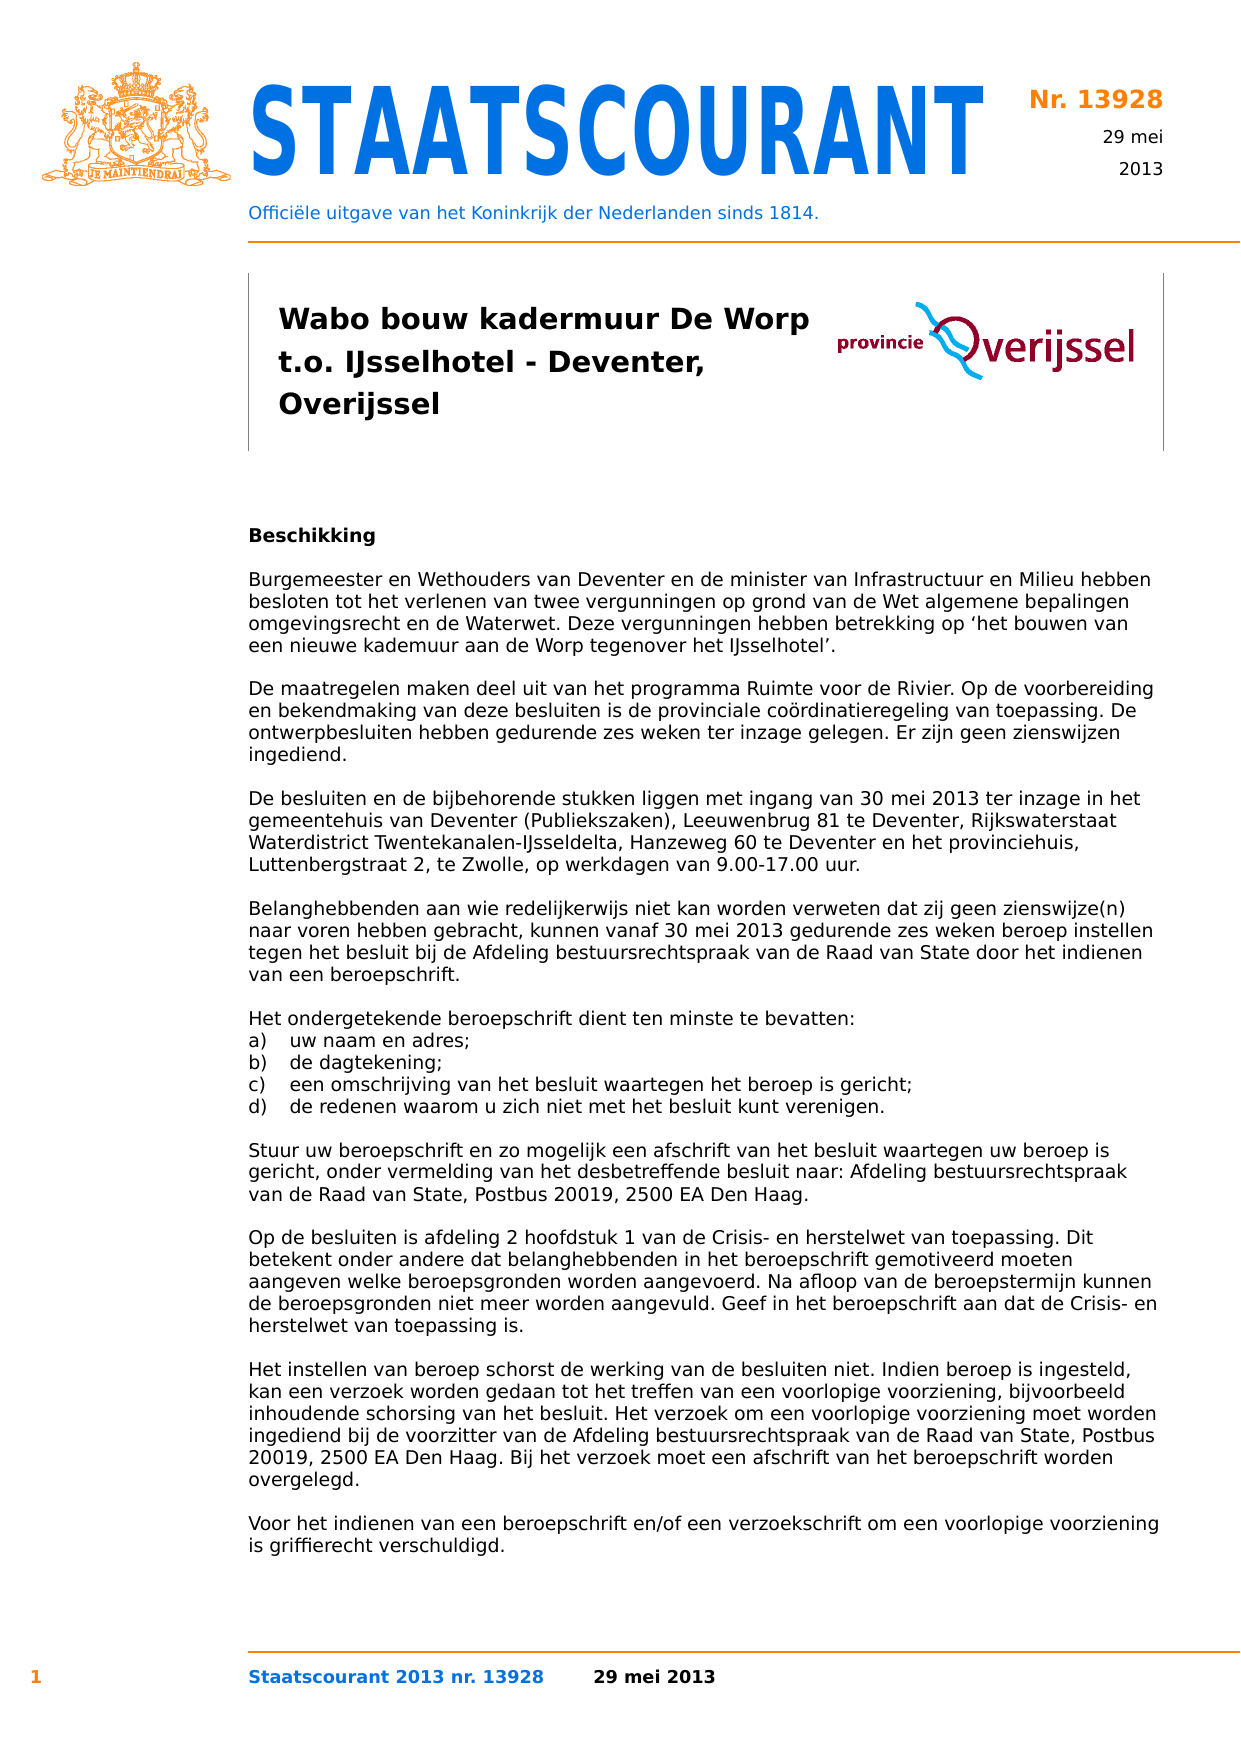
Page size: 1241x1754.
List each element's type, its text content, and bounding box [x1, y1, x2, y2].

picture [41, 62, 231, 186]
subtitle Wabo bouw kadermuur De Worp t.o. IJsselhotel - Deventer, Overijssel [249, 273, 1163, 451]
text d) de redenen waarom u zich niet met het besluit kunt verenigen. [248, 1096, 1163, 1118]
table_header Nr. 13928 [998, 62, 1240, 121]
text Het instellen van beroep schorst de werking van de besluiten niet. Indien beroep is ingesteld, kan een verzoek worden gedaan tot het treffen van een voorlopige voorziening, bijvoorbeeld inhoudende schorsing van het besluit. Het verzoek om een voorlopige voorziening moet worden ingediend bij de voorzitter van de Afdeling bestuursrechtspraak van de Raad van State, Postbus 20019, 2500 EA Den Haag. Bij het verzoek moet een afschrift van het beroepschrift worden overgelegd. [248, 1359, 1163, 1491]
table_cell Officiële uitgave van het Koninkrijk der Nederlanden sinds 1814. [248, 203, 1240, 241]
text a) uw naam en adres; [248, 1030, 1163, 1052]
table_header [25, 62, 248, 241]
text b) de dagtekening; [248, 1052, 1163, 1074]
text Belanghebbenden aan wie redelijkerwijs niet kan worden verweten dat zij geen zienswijze(n) naar voren hebben gebracht, kunnen vanaf 30 mei 2013 gedurende zes weken beroep instellen tegen het besluit bij de Afdeling bestuursrechtspraak van de Raad van State door het indienen van een beroepschrift. [248, 898, 1163, 986]
text Voor het indienen van een beroepschrift en/of een verzoekschrift om een voorlopige voorziening is griffierecht verschuldigd. [248, 1513, 1163, 1557]
text De besluiten en de bijbehorende stukken liggen met ingang van 30 mei 2013 ter inzage in het gemeentehuis van Deventer (Publiekszaken), Leeuwenbrug 81 te Deventer, Rijkswaterstaat Waterdistrict Twentekanalen-IJsseldelta, Hanzeweg 60 te Deventer en het provinciehuis, Luttenbergstraat 2, te Zwolle, op werkdagen van 9.00-17.00 uur. [248, 788, 1163, 876]
text Op de besluiten is afdeling 2 hoofdstuk 1 van de Crisis- en herstelwet van toepassing. Dit betekent onder andere dat belanghebbenden in het beroepschrift gemotiveerd moeten aangeven welke beroepsgronden worden aangevoerd. Na afloop van de beroepstermijn kunnen de beroepsgronden niet meer worden aangevuld. Geef in het beroepschrift aan dat de Crisis- en herstelwet van toepassing is. [248, 1227, 1163, 1337]
text Stuur uw beroepschrift en zo mogelijk een afschrift van het besluit waartegen uw beroep is gericht, onder vermelding van het desbetreffende besluit naar: Afdeling bestuursrechtspraak van de Raad van State, Postbus 20019, 2500 EA Den Haag. [248, 1139, 1163, 1205]
text Beschikking [248, 525, 1163, 547]
table_header STAATSCOURANT [248, 62, 998, 203]
table_cell 2013 [998, 153, 1240, 203]
text De maatregelen maken deel uit van het programma Ruimte voor de Rivier. Op de voorbereiding en bekendmaking van deze besluiten is de provinciale coördinatieregeling van toepassing. De ontwerpbesluiten hebben gedurende zes weken ter inzage gelegen. Er zijn geen zienswijzen ingediend. [248, 678, 1163, 766]
text c) een omschrijving van het besluit waartegen het beroep is gericht; [248, 1074, 1163, 1096]
text Het ondergetekende beroepschrift dient ten minste te bevatten: [248, 1008, 1163, 1030]
picture [838, 302, 1134, 380]
text Burgemeester en Wethouders van Deventer en de minister van Infrastructuur en Milieu hebben besloten tot het verlenen van twee vergunningen op grond van de Wet algemene bepalingen omgevingsrecht en de Waterwet. Deze vergunningen hebben betrekking op ‘het bouwen van een nieuwe kademuur aan de Worp tegenover het IJsselhotel’. [248, 568, 1163, 656]
table_cell 29 mei [998, 121, 1240, 153]
